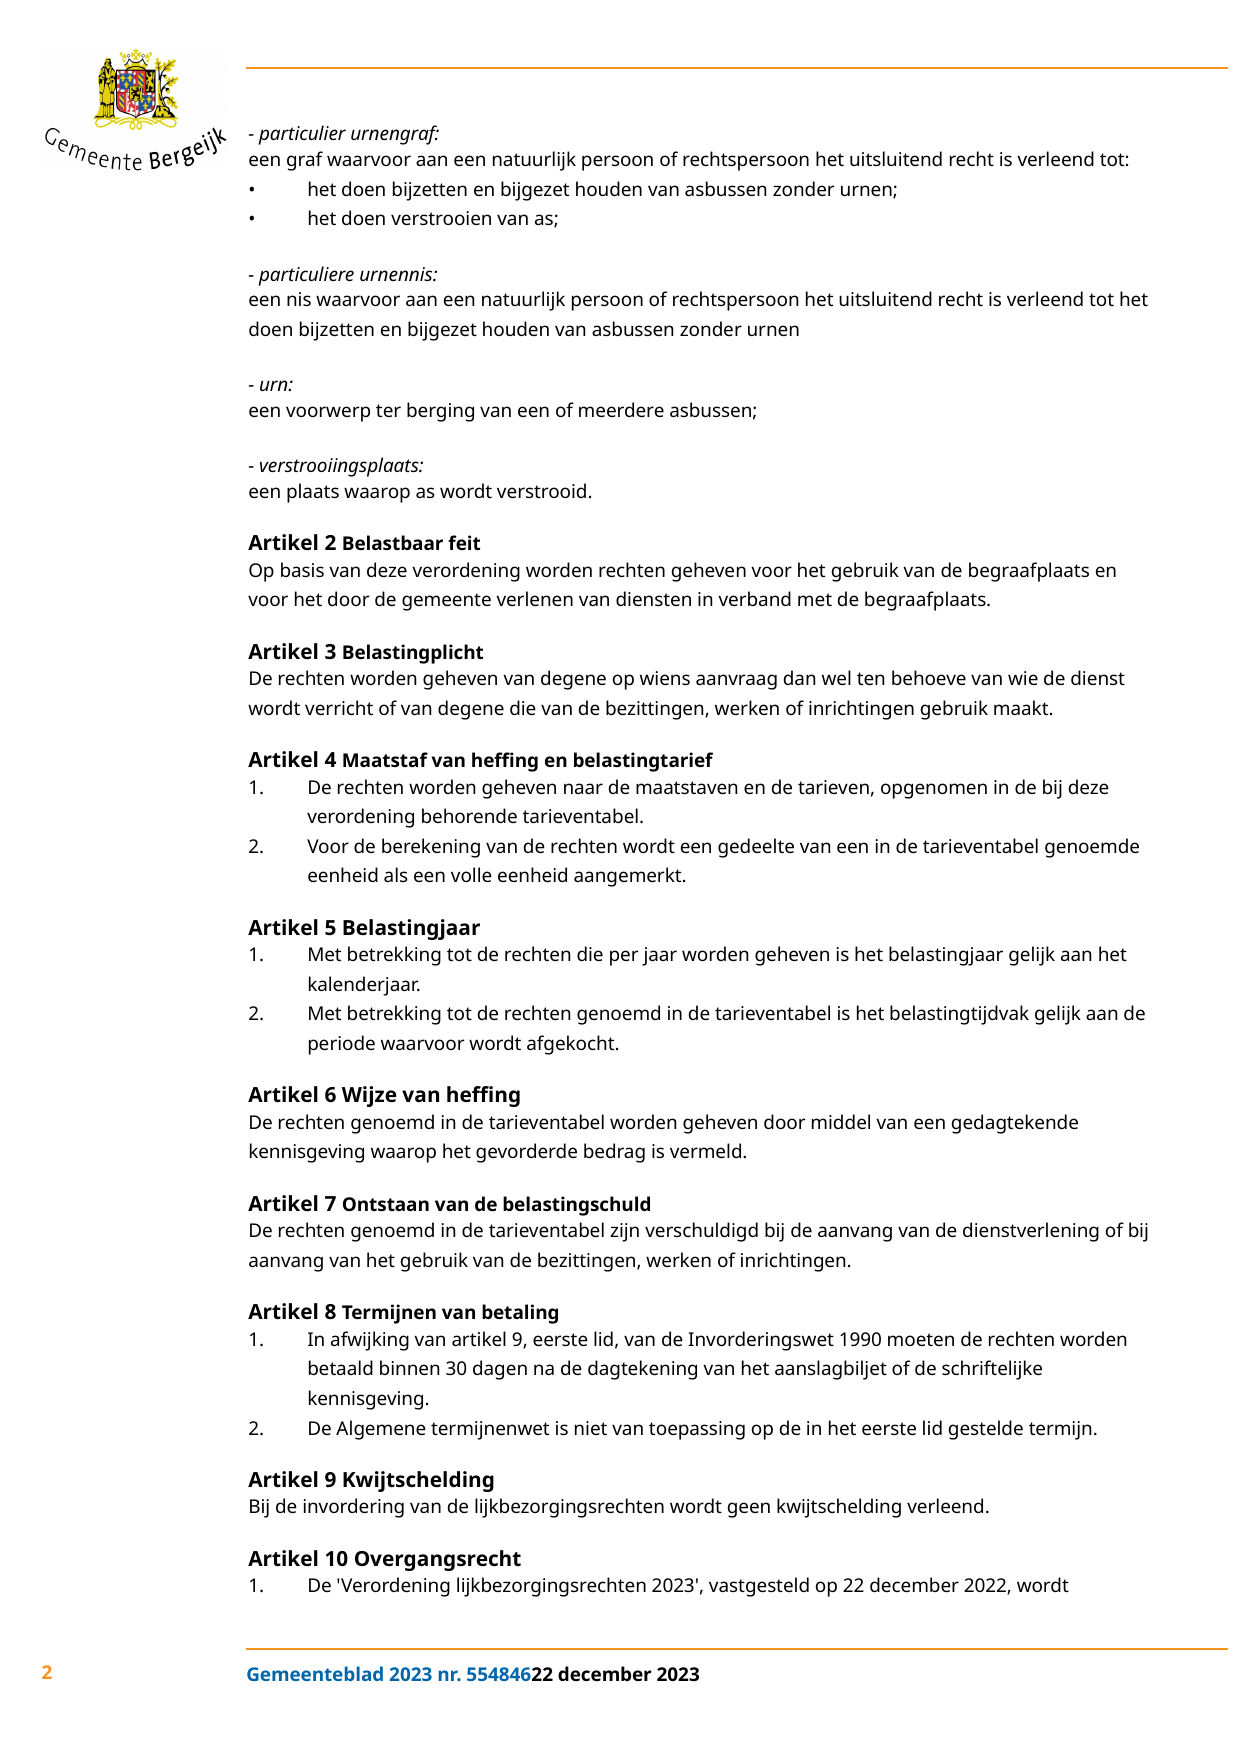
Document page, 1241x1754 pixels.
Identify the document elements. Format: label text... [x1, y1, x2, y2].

picture [41, 47, 231, 172]
text - verstrooiingsplaats: [248, 452, 1152, 478]
list De Algemene termijnenwet is niet van toepassing op de in het eerste lid gestelde termijn. [248, 1415, 1152, 1440]
text een voorwerp ter berging van een of meerdere asbussen; [248, 397, 1152, 423]
list het doen verstrooien van as; [248, 205, 1152, 231]
text - particuliere urnennis: [248, 261, 1152, 286]
text Artikel 7 Ontstaan van de belastingschuld [248, 1189, 1152, 1217]
list De rechten worden geheven naar de maatstaven en de tarieven, opgenomen in de bij deze verordening behorende tarieventabel. [248, 774, 1152, 829]
list Voor de berekening van de rechten wordt een gedeelte van een in de tarieventabel genoemde eenheid als een volle eenheid aangemerkt. [248, 833, 1152, 888]
text Artikel 6 Wijze van heffing [248, 1081, 1152, 1109]
text Bij de invordering van de lijkbezorgingsrechten wordt geen kwijtschelding verleend. [248, 1493, 1152, 1519]
text een graf waarvoor aan een natuurlijk persoon of rechtspersoon het uitsluitend recht is verleend tot: [248, 146, 1152, 172]
text Op basis van deze verordening worden rechten geheven voor het gebruik van de begraafplaats en voor het door de gemeente verlenen van diensten in verband met de begraafplaats. [248, 557, 1152, 612]
text Artikel 4 Maatstaf van heffing en belastingtarief [248, 745, 1152, 774]
list In afwijking van artikel 9, eerste lid, van de Invorderingswet 1990 moeten de rechten worden betaald binnen 30 dagen na de dagtekening van het aanslagbiljet of de schriftelijke kennisgeving. [248, 1326, 1152, 1411]
list Met betrekking tot de rechten genoemd in de tarieventabel is het belastingtijdvak gelijk aan de periode waarvoor wordt afgekocht. [248, 1001, 1152, 1056]
text De rechten worden geheven van degene op wiens aanvraag dan wel ten behoeve van wie de dienst wordt verricht of van degene die van de bezittingen, werken of inrichtingen gebruik maakt. [248, 665, 1152, 721]
text De rechten genoemd in de tarieventabel worden geheven door middel van een gedagtekende kennisgeving waarop het gevorderde bedrag is vermeld. [248, 1109, 1152, 1164]
text Artikel 5 Belastingjaar [248, 913, 1152, 941]
text een nis waarvoor aan een natuurlijk persoon of rechtspersoon het uitsluitend recht is verleend tot het doen bijzetten en bijgezet houden van asbussen zonder urnen [248, 286, 1152, 342]
text Artikel 9 Kwijtschelding [248, 1465, 1152, 1493]
list Met betrekking tot de rechten die per jaar worden geheven is het belastingjaar gelijk aan het kalenderjaar. [248, 941, 1152, 997]
list De 'Verordening lijkbezorgingsrechten 2023', vastgesteld op 22 december 2022, wordt [248, 1572, 1152, 1598]
text Artikel 8 Termijnen van betaling [248, 1297, 1152, 1326]
text een plaats waarop as wordt verstrooid. [248, 478, 1152, 504]
text - urn: [248, 371, 1152, 397]
list het doen bijzetten en bijgezet houden van asbussen zonder urnen; [248, 176, 1152, 202]
text Artikel 2 Belastbaar feit [248, 528, 1152, 557]
text De rechten genoemd in de tarieventabel zijn verschuldigd bij de aanvang van de dienstverlening of bij aanvang van het gebruik van de bezittingen, werken of inrichtingen. [248, 1217, 1152, 1273]
text Artikel 10 Overgangsrecht [248, 1544, 1152, 1572]
text - particulier urnengraf: [248, 121, 1152, 146]
text Artikel 3 Belastingplicht [248, 637, 1152, 665]
